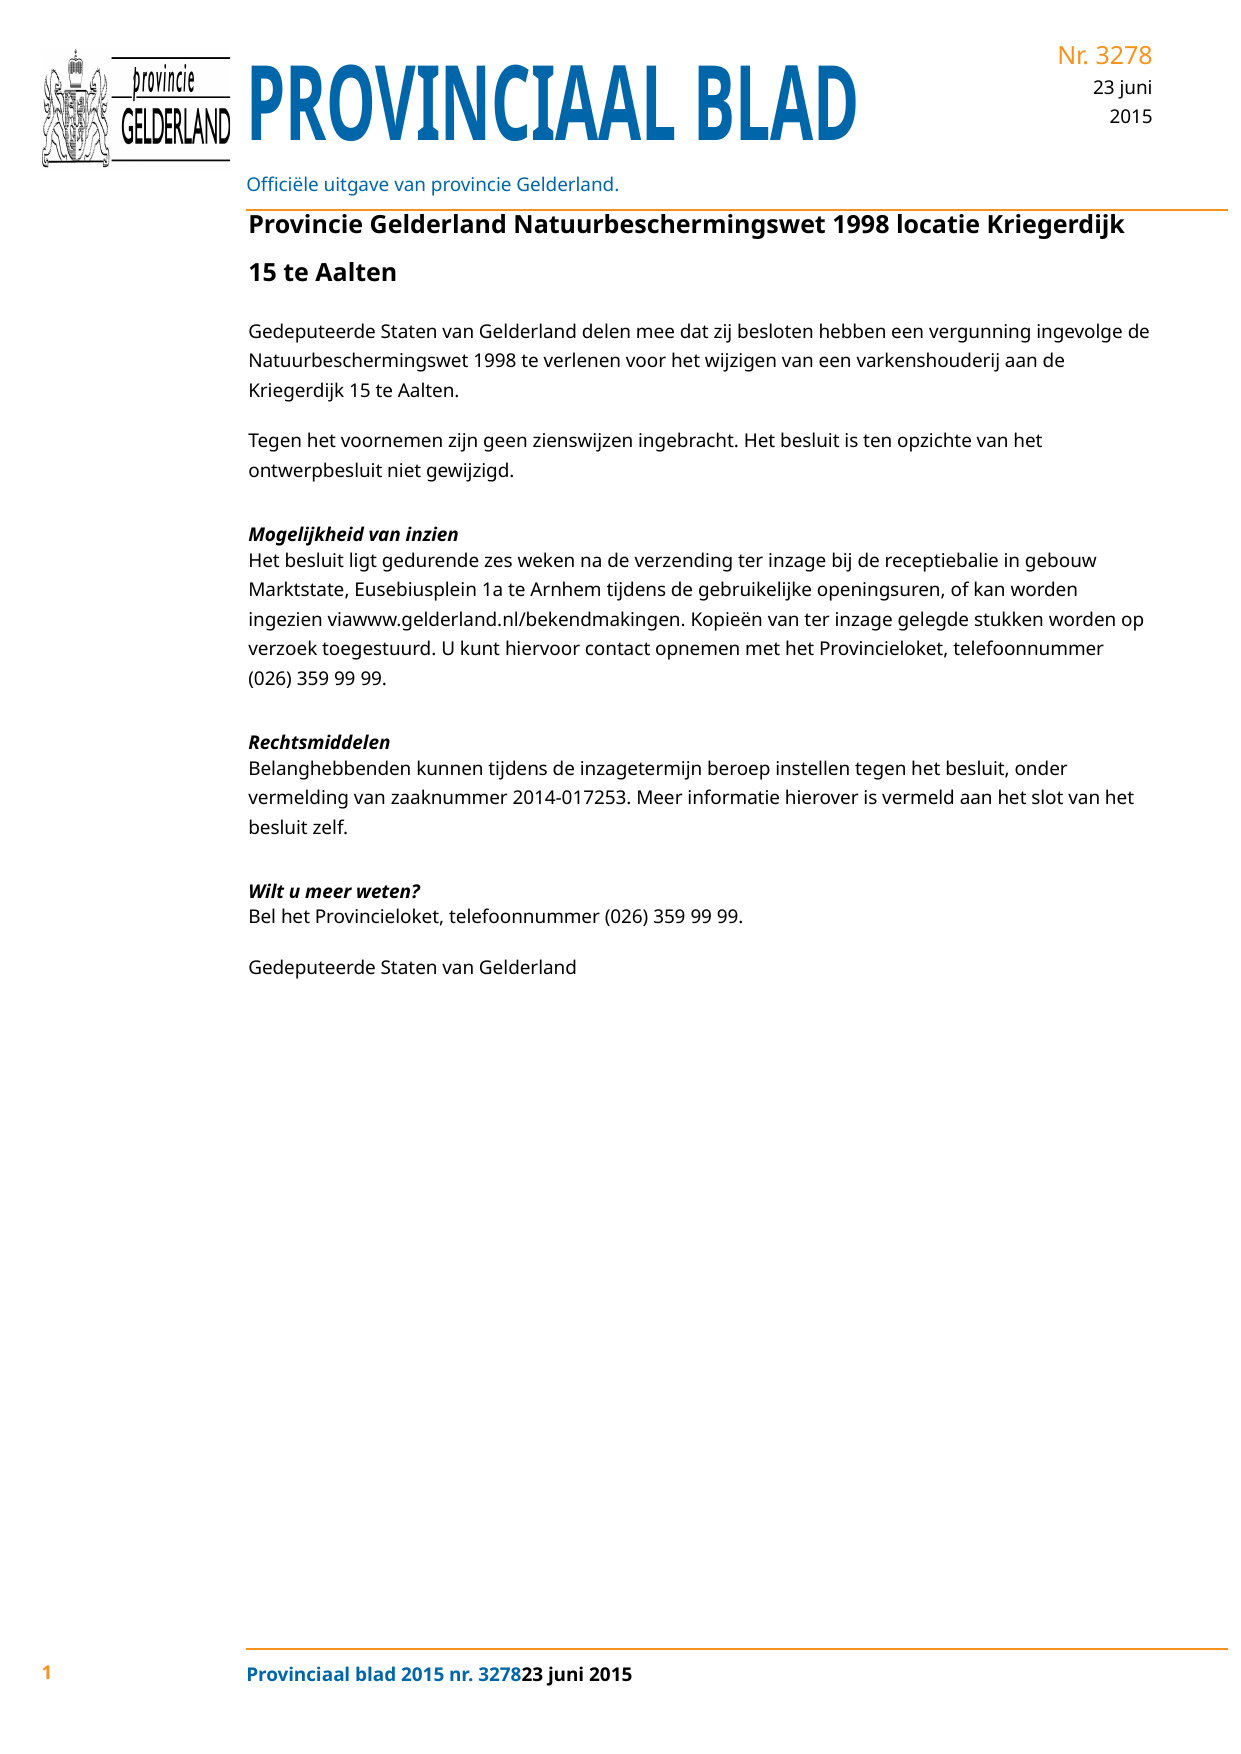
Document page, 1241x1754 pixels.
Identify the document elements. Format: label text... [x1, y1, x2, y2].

text Provincie Gelderland Natuurbeschermingswet 1998 locatie Kriegerdijk 15 te Aalten [248, 211, 1152, 288]
text Tegen het voornemen zijn geen zienswijzen ingebracht. Het besluit is ten opzichte van het ontwerpbesluit niet gewijzigd. [248, 427, 1152, 483]
text Gedeputeerde Staten van Gelderland [248, 954, 1152, 980]
text Gedeputeerde Staten van Gelderland delen mee dat zij besloten hebben een vergunning ingevolge de Natuurbeschermingswet 1998 te verlenen voor het wijzigen van een varkenshouderij aan de Kriegerdijk 15 te Aalten. [248, 318, 1152, 403]
text Mogelijkheid van inzien [248, 521, 1152, 547]
text Wilt u meer weten? [248, 878, 1152, 904]
text Belanghebbenden kunnen tijdens de inzagetermijn beroep instellen tegen het besluit, onder vermelding van zaaknummer 2014-017253. Meer informatie hierover is vermeld aan het slot van het besluit zelf. [248, 755, 1152, 840]
text Rechtsmiddelen [248, 729, 1152, 755]
picture [41, 47, 231, 172]
text Bel het Provincieloket, telefoonnummer (026) 359 99 99. [248, 904, 1152, 929]
text Het besluit ligt gedurende zes weken na de verzending ter inzage bij de receptiebalie in gebouw Marktstate, Eusebiusplein 1a te Arnhem tijdens de gebruikelijke openingsuren, of kan worden ingezien viawww.gelderland.nl/bekendmakingen. Kopieën van ter inzage gelegde stukken worden op verzoek toegestuurd. U kunt hiervoor contact opnemen met het Provincieloket, telefoonnummer (026) 359 99 99. [248, 547, 1152, 691]
